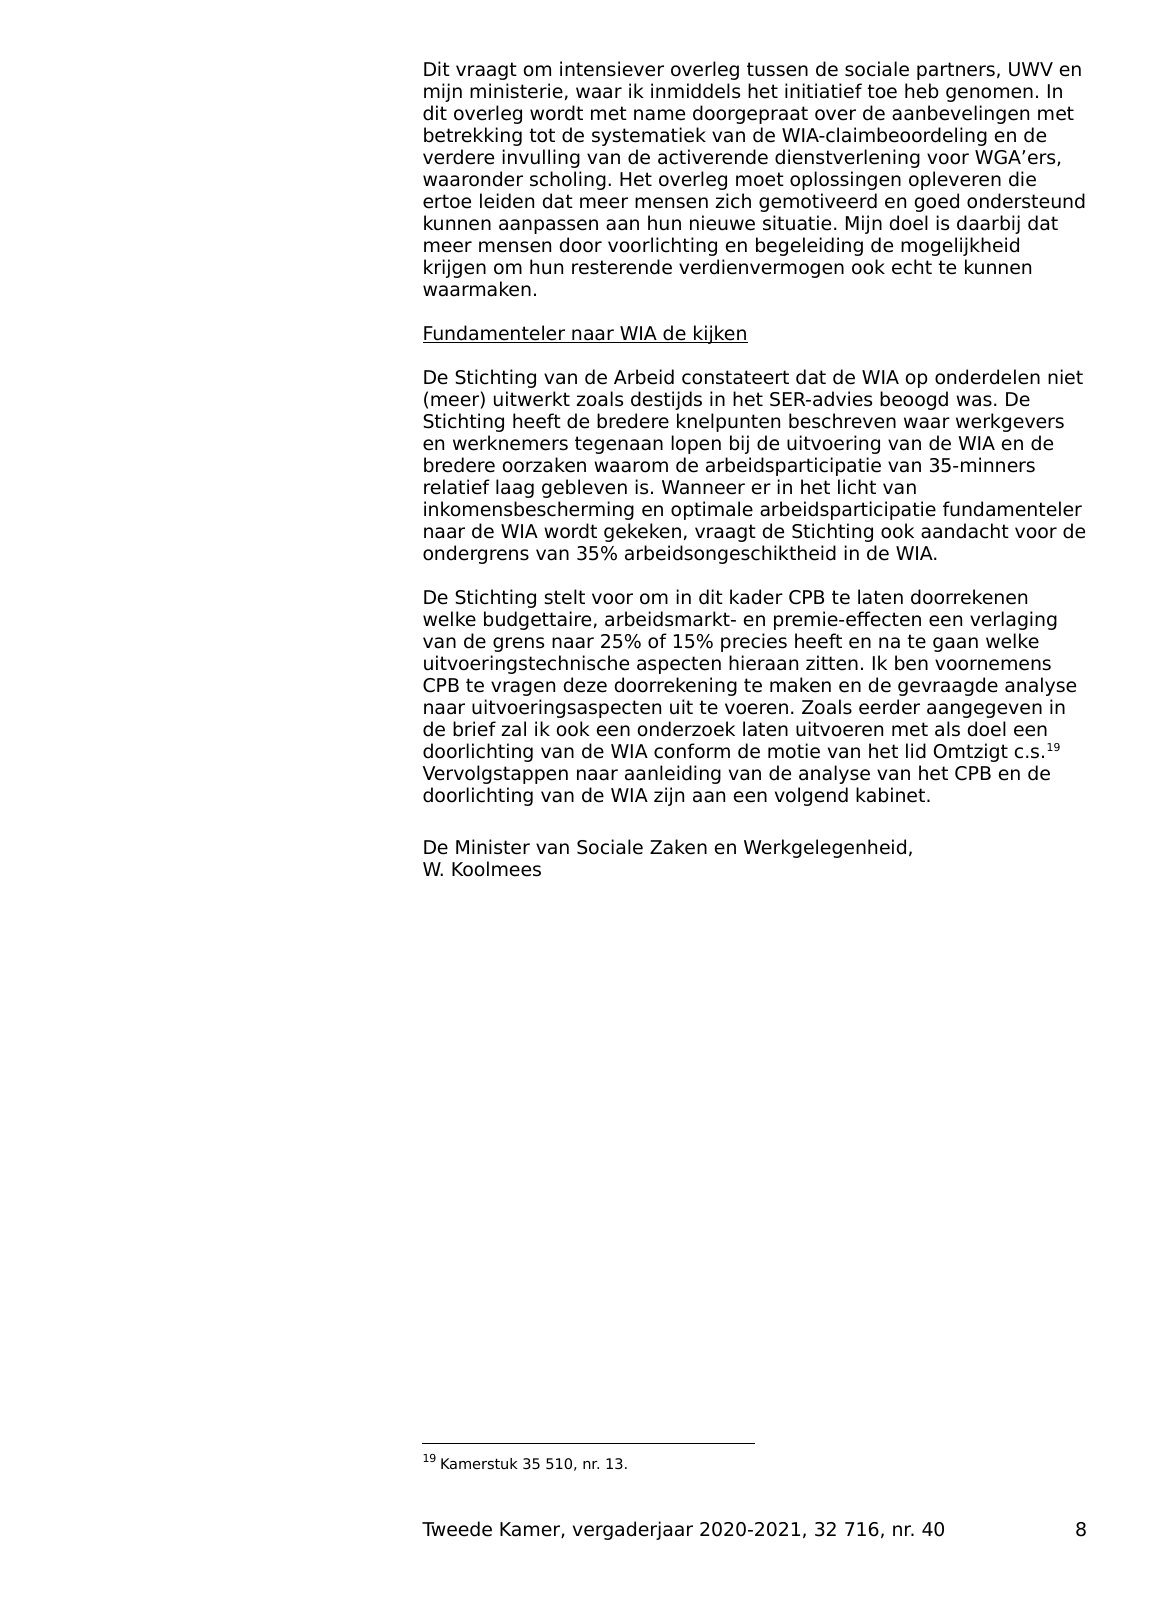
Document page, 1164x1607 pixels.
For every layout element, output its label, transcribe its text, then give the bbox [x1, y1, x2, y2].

text Kamerstuk 35 510, nr. 13. [422, 1452, 1087, 1474]
subtitle Fundamenteler naar WIA de kijken [422, 323, 1087, 345]
text De Stichting van de Arbeid constateert dat de WIA op onderdelen niet (meer) uitwerkt zoals destijds in het SER-advies beoogd was. De Stichting heeft de bredere knelpunten beschreven waar werkgevers en werknemers tegenaan lopen bij de uitvoering van de WIA en de bredere oorzaken waarom de arbeidsparticipatie van 35-minners relatief laag gebleven is. Wanneer er in het licht van inkomensbescherming en optimale arbeidsparticipatie fundamenteler naar de WIA wordt gekeken, vraagt de Stichting ook aandacht voor de ondergrens van 35% arbeidsongeschiktheid in de WIA. [422, 367, 1087, 565]
text Dit vraagt om intensiever overleg tussen de sociale partners, UWV en mijn ministerie, waar ik inmiddels het initiatief toe heb genomen. In dit overleg wordt met name doorgepraat over de aanbevelingen met betrekking tot de systematiek van de WIA-claimbeoordeling en de verdere invulling van de activerende dienstverlening voor WGA’ers, waaronder scholing. Het overleg moet oplossingen opleveren die ertoe leiden dat meer mensen zich gemotiveerd en goed ondersteund kunnen aanpassen aan hun nieuwe situatie. Mijn doel is daarbij dat meer mensen door voorlichting en begeleiding de mogelijkheid krijgen om hun resterende verdienvermogen ook echt te kunnen waarmaken. [422, 59, 1087, 301]
text De Stichting stelt voor om in dit kader CPB te laten doorrekenen welke budgettaire, arbeidsmarkt- en premie-effecten een verlaging van de grens naar 25% of 15% precies heeft en na te gaan welke uitvoeringstechnische aspecten hieraan zitten. Ik ben voornemens CPB te vragen deze doorrekening te maken en de gevraagde analyse naar uitvoeringsaspecten uit te voeren. Zoals eerder aangegeven in de brief zal ik ook een onderzoek laten uitvoeren met als doel een doorlichting van de WIA conform de motie van het lid Omtzigt c.s. Vervolgstappen naar aanleiding van de analyse van het CPB en de doorlichting van de WIA zijn aan een volgend kabinet. [422, 587, 1087, 807]
text De Minister van Sociale Zaken en Werkgelegenheid, W. Koolmees [422, 837, 1087, 881]
